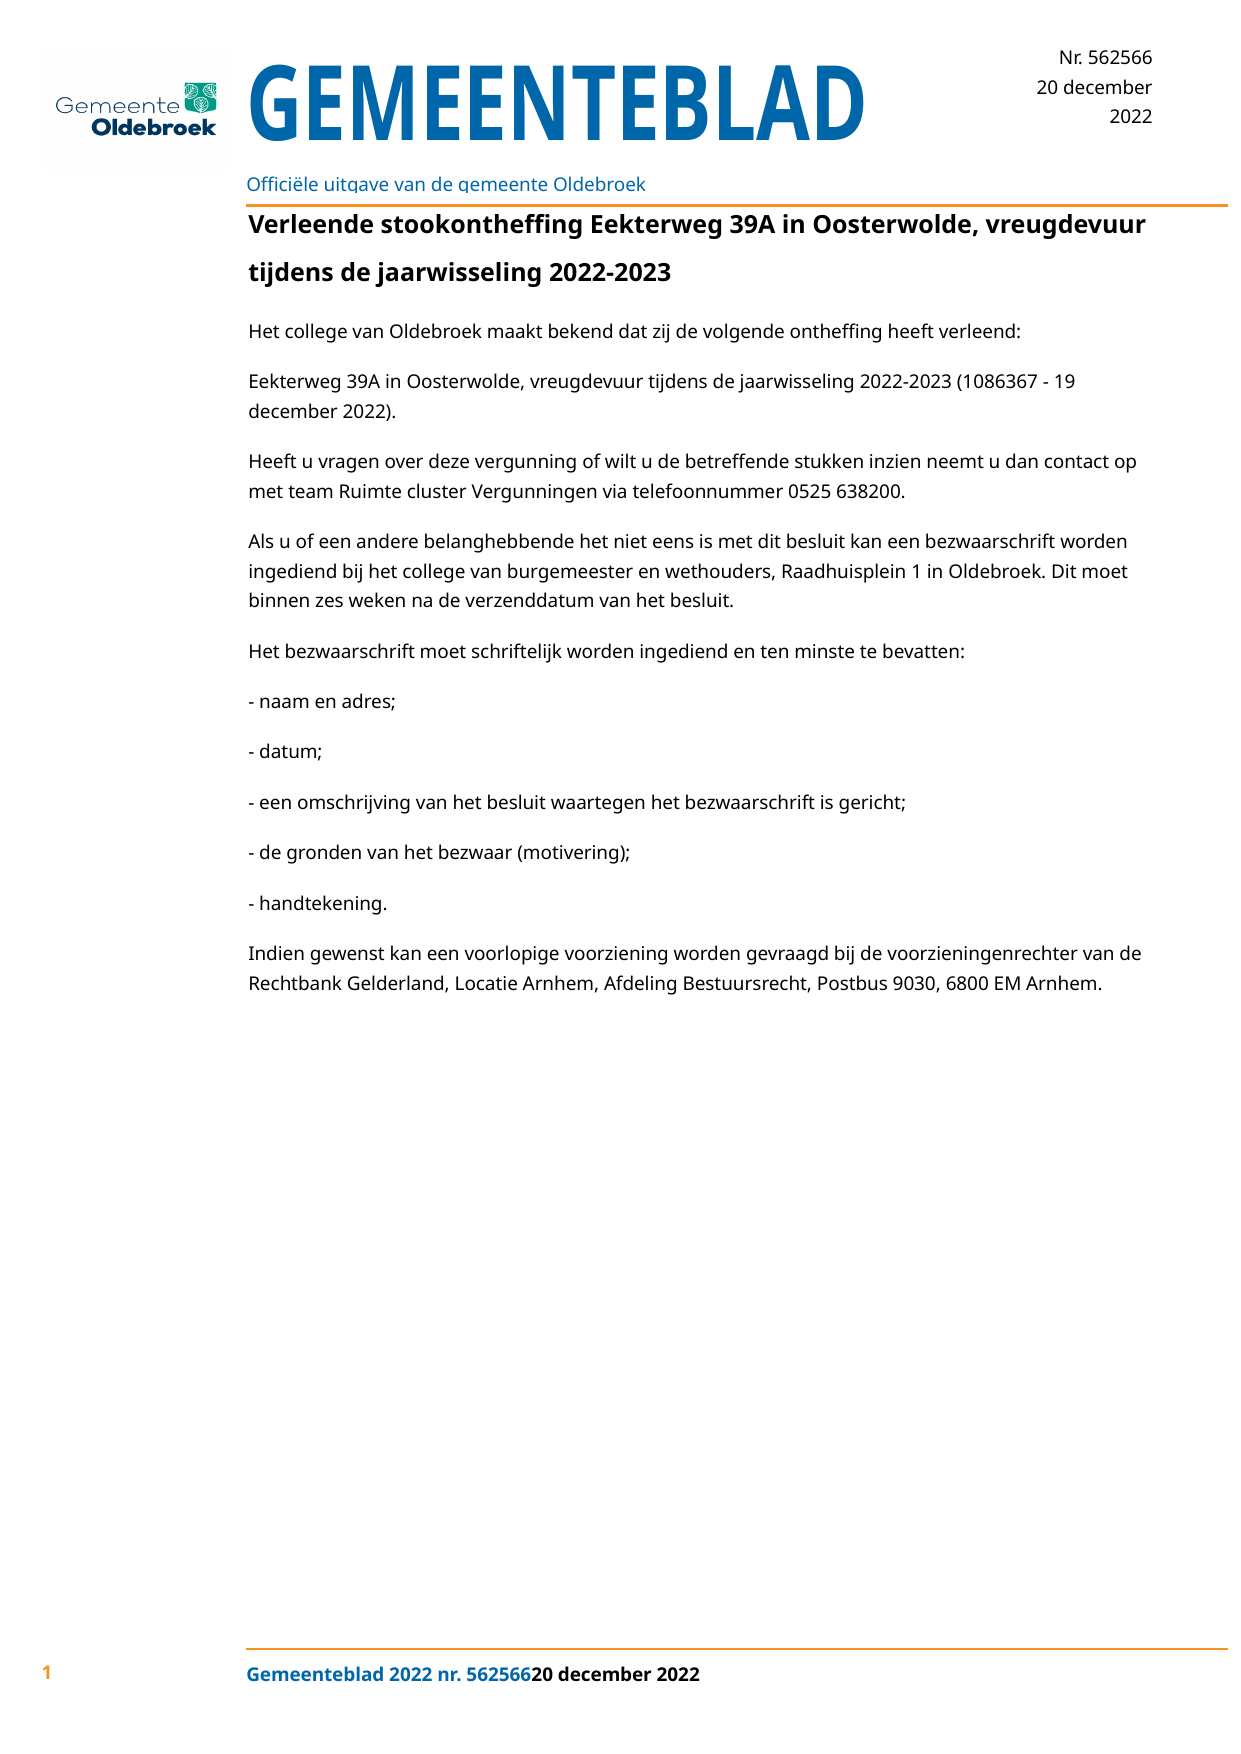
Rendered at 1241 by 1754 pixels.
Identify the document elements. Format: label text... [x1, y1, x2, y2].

text Verleende stookontheffing Eekterweg 39A in Oosterwolde, vreugdevuur tijdens de jaarwisseling 2022-2023 [248, 207, 1152, 288]
text - handtekening. [248, 890, 1152, 916]
text Het college van Oldebroek maakt bekend dat zij de volgende ontheffing heeft verleend: [248, 318, 1152, 344]
text Eekterweg 39A in Oosterwolde, vreugdevuur tijdens de jaarwisseling 2022-2023 (1086367 - 19 december 2022). [248, 368, 1152, 424]
text Het bezwaarschrift moet schriftelijk worden ingediend en ten minste te bevatten: [248, 638, 1152, 664]
text Heeft u vragen over deze vergunning of wilt u de betreffende stukken inzien neemt u dan contact op met team Ruimte cluster Vergunningen via telefoonnummer 0525 638200. [248, 448, 1152, 504]
text Als u of een andere belanghebbende het niet eens is met dit besluit kan een bezwaarschrift worden ingediend bij het college van burgemeester en wethouders, Raadhuisplein 1 in Oldebroek. Dit moet binnen zes weken na de verzenddatum van het besluit. [248, 528, 1152, 613]
text - een omschrijving van het besluit waartegen het bezwaarschrift is gericht; [248, 789, 1152, 815]
picture [41, 47, 231, 172]
text Indien gewenst kan een voorlopige voorziening worden gevraagd bij de voorzieningenrechter van de Rechtbank Gelderland, Locatie Arnhem, Afdeling Bestuursrecht, Postbus 9030, 6800 EM Arnhem. [248, 940, 1152, 996]
text - naam en adres; [248, 688, 1152, 714]
text - datum; [248, 739, 1152, 764]
text - de gronden van het bezwaar (motivering); [248, 839, 1152, 865]
